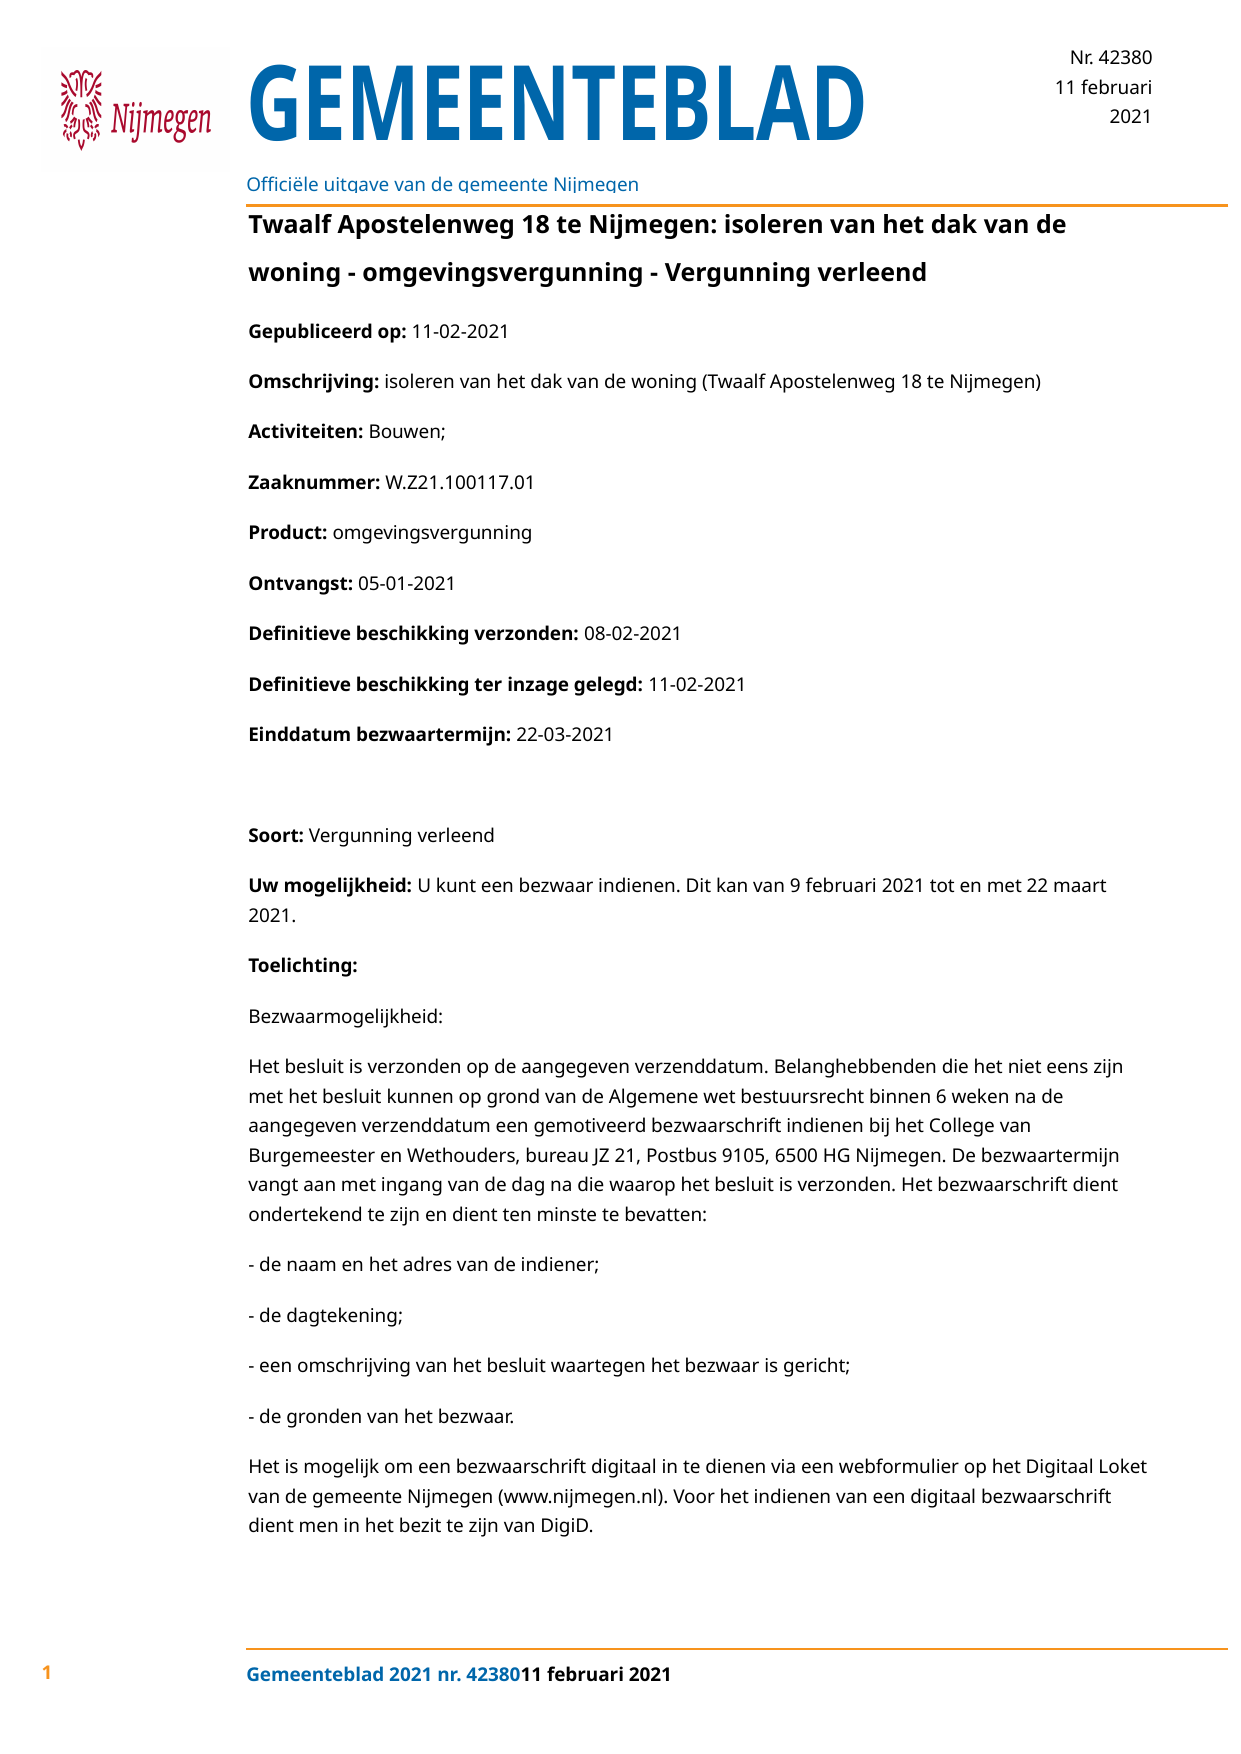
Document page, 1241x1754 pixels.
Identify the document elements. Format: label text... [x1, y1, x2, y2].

text Ontvangst: 05-01-2021 [248, 570, 1152, 596]
text - de gronden van het bezwaar. [248, 1403, 1152, 1429]
text Einddatum bezwaartermijn: 22-03-2021 [248, 721, 1152, 747]
text Zaaknummer: W.Z21.100117.01 [248, 469, 1152, 495]
picture [41, 47, 231, 172]
text - de dagtekening; [248, 1302, 1152, 1328]
text Omschrijving: isoleren van het dak van de woning (Twaalf Apostelenweg 18 te Nijmegen) [248, 368, 1152, 394]
text - de naam en het adres van de indiener; [248, 1252, 1152, 1277]
text - een omschrijving van het besluit waartegen het bezwaar is gericht; [248, 1352, 1152, 1378]
text Product: omgevingsvergunning [248, 519, 1152, 545]
text Twaalf Apostelenweg 18 te Nijmegen: isoleren van het dak van de woning - omgevingsvergunning - Vergunning verleend [248, 207, 1152, 288]
text Bezwaarmogelijkheid: [248, 1003, 1152, 1029]
text Het is mogelijk om een bezwaarschrift digitaal in te dienen via een webformulier op het Digitaal Loket van de gemeente Nijmegen (www.nijmegen.nl). Voor het indienen van een digitaal bezwaarschrift dient men in het bezit te zijn van DigiD. [248, 1453, 1152, 1538]
text Definitieve beschikking ter inzage gelegd: 11-02-2021 [248, 671, 1152, 697]
text Gepubliceerd op: 11-02-2021 [248, 318, 1152, 344]
text Soort: Vergunning verleend [248, 822, 1152, 848]
text Uw mogelijkheid: U kunt een bezwaar indienen. Dit kan van 9 februari 2021 tot en met 22 maart 2021. [248, 872, 1152, 928]
text Definitieve beschikking verzonden: 08-02-2021 [248, 620, 1152, 646]
text Het besluit is verzonden op de aangegeven verzenddatum. Belanghebbenden die het niet eens zijn met het besluit kunnen op grond van de Algemene wet bestuursrecht binnen 6 weken na de aangegeven verzenddatum een gemotiveerd bezwaarschrift indienen bij het College van Burgemeester en Wethouders, bureau JZ 21, Postbus 9105, 6500 HG Nijmegen. De bezwaartermijn vangt aan met ingang van de dag na die waarop het besluit is verzonden. Het bezwaarschrift dient ondertekend te zijn en dient ten minste te bevatten: [248, 1053, 1152, 1227]
text Toelichting: [248, 952, 1152, 978]
text Activiteiten: Bouwen; [248, 419, 1152, 444]
